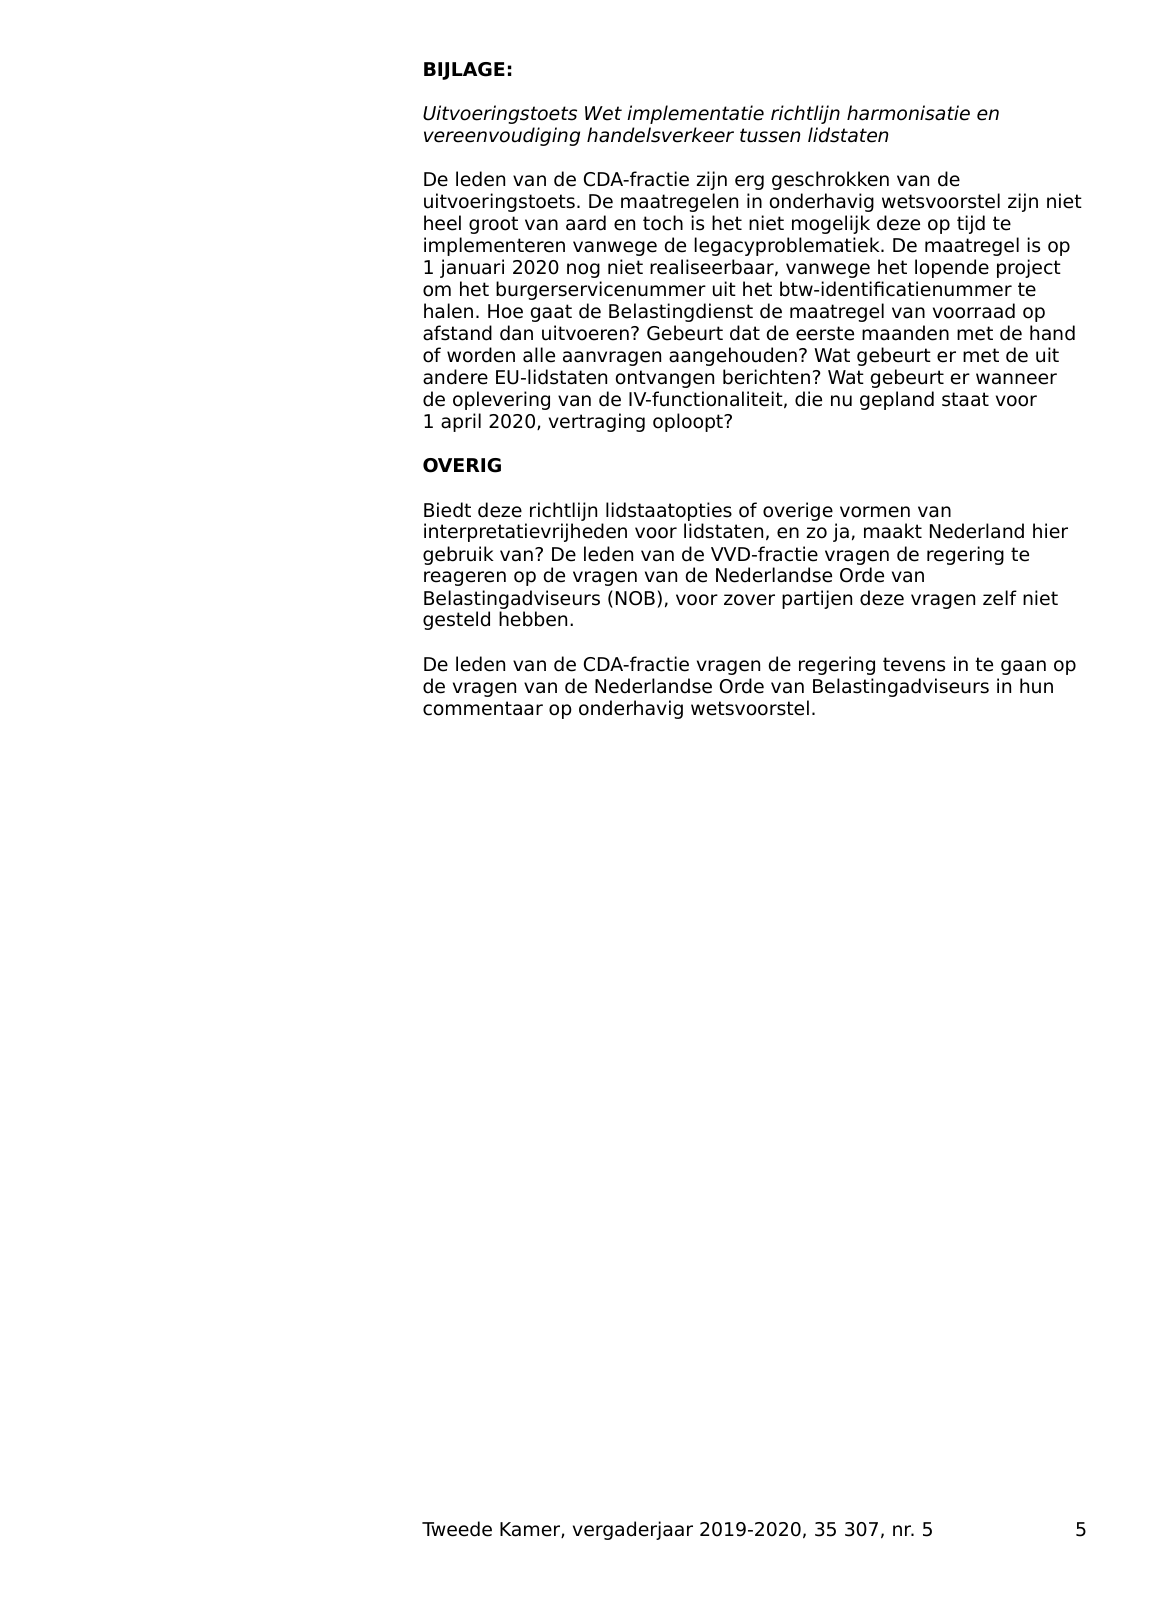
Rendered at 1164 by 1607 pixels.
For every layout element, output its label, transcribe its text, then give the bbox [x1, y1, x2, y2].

subtitle Uitvoeringstoets Wet implementatie richtlijn harmonisatie en vereenvoudiging handelsverkeer tussen lidstaten [422, 103, 1087, 147]
subtitle OVERIG [422, 455, 1087, 477]
subtitle BIJLAGE: [422, 59, 1087, 81]
text De leden van de CDA-fractie vragen de regering tevens in te gaan op de vragen van de Nederlandse Orde van Belastingadviseurs in hun commentaar op onderhavig wetsvoorstel. [422, 653, 1087, 719]
text Biedt deze richtlijn lidstaatopties of overige vormen van interpretatievrijheden voor lidstaten, en zo ja, maakt Nederland hier gebruik van? De leden van de VVD-fractie vragen de regering te reageren op de vragen van de Nederlandse Orde van Belastingadviseurs (NOB), voor zover partijen deze vragen zelf niet gesteld hebben. [422, 499, 1087, 631]
text De leden van de CDA-fractie zijn erg geschrokken van de uitvoeringstoets. De maatregelen in onderhavig wetsvoorstel zijn niet heel groot van aard en toch is het niet mogelijk deze op tijd te implementeren vanwege de legacyproblematiek. De maatregel is op 1 januari 2020 nog niet realiseerbaar, vanwege het lopende project om het burgerservicenummer uit het btw-identificatienummer te halen. Hoe gaat de Belastingdienst de maatregel van voorraad op afstand dan uitvoeren? Gebeurt dat de eerste maanden met de hand of worden alle aanvragen aangehouden? Wat gebeurt er met de uit andere EU-lidstaten ontvangen berichten? Wat gebeurt er wanneer de oplevering van de IV-functionaliteit, die nu gepland staat voor 1 april 2020, vertraging oploopt? [422, 169, 1087, 433]
